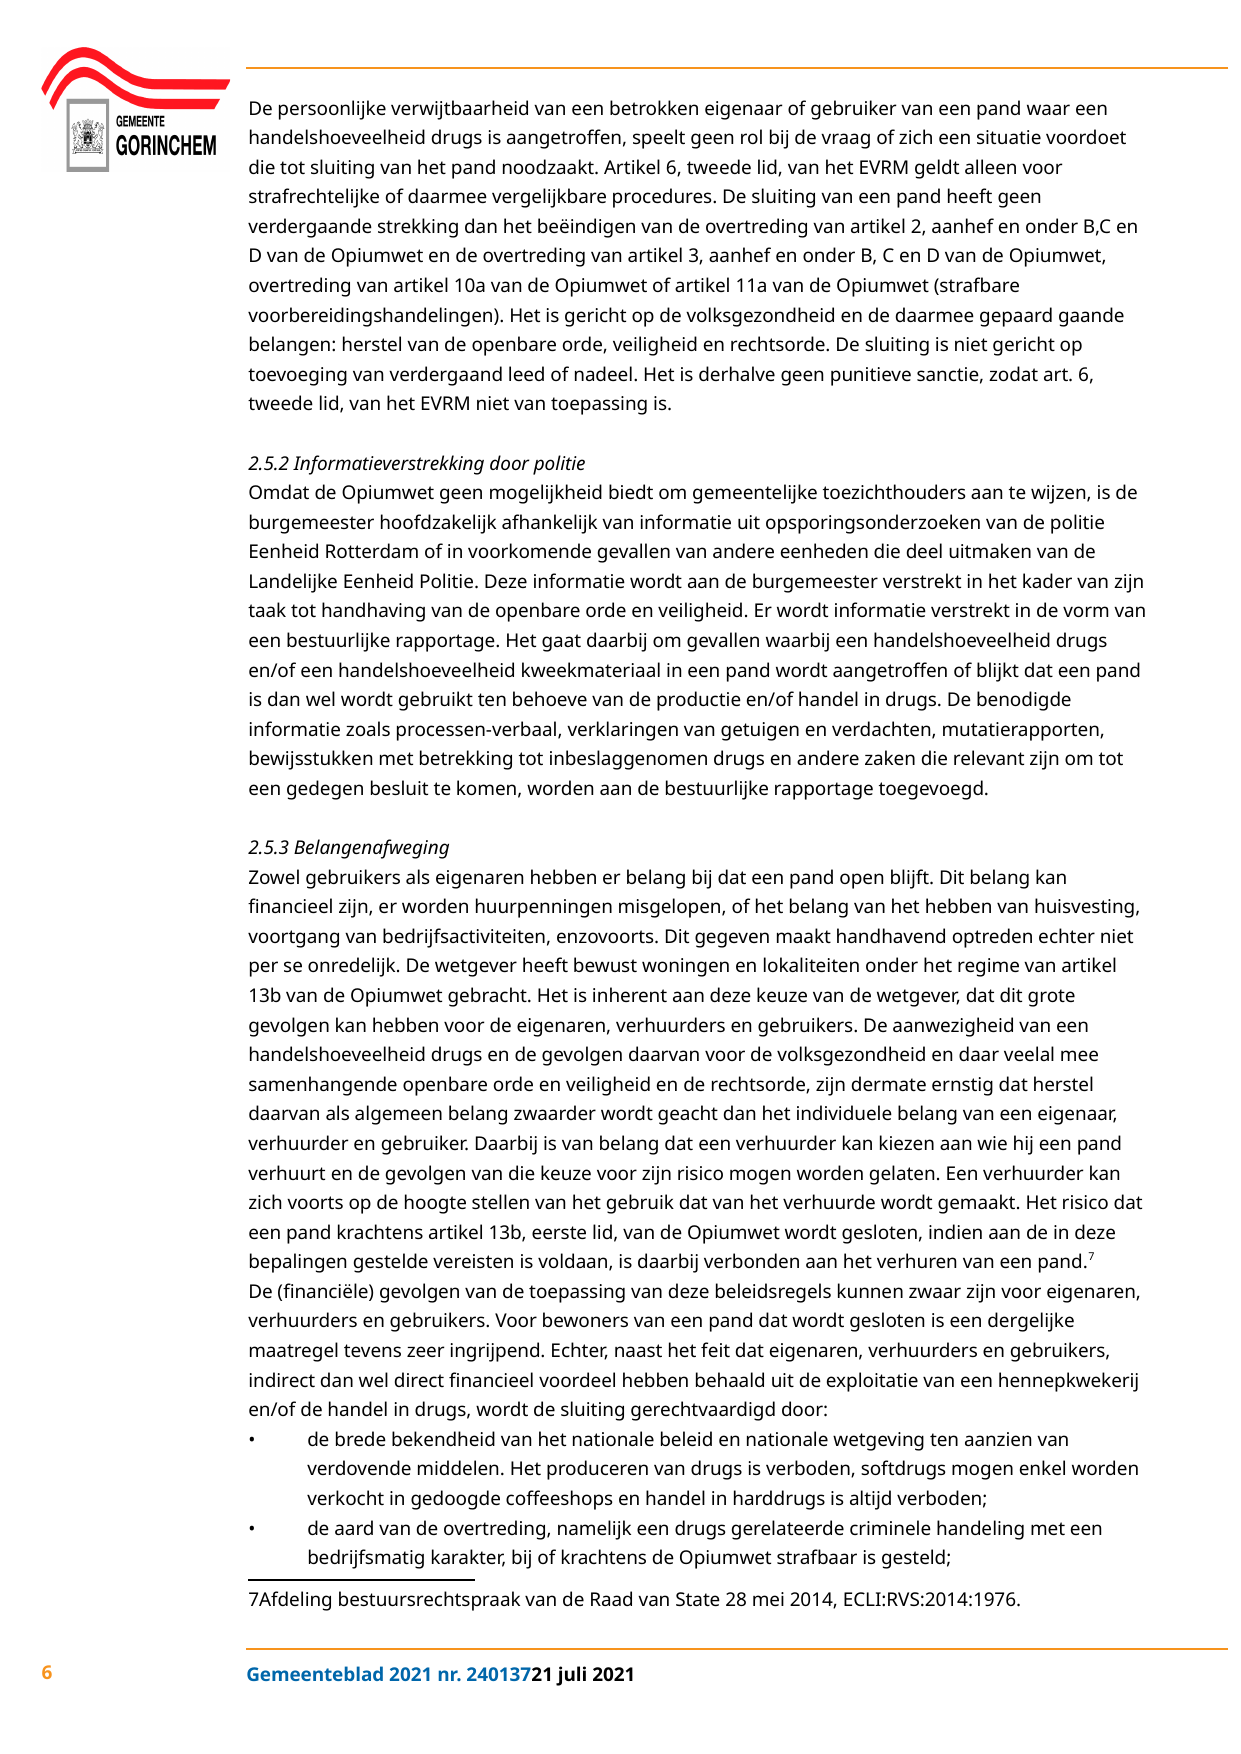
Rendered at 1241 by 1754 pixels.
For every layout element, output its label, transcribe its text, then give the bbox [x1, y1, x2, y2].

list de aard van de overtreding, namelijk een drugs gerelateerde criminele handeling met een bedrijfsmatig karakter, bij of krachtens de Opiumwet strafbaar is gesteld; [248, 1515, 1152, 1570]
text 2.5.2 Informatieverstrekking door politie [248, 450, 1152, 476]
text De persoonlijke verwijtbaarheid van een betrokken eigenaar of gebruiker van een pand waar een handelshoeveelheid drugs is aangetroffen, speelt geen rol bij de vraag of zich een situatie voordoet die tot sluiting van het pand noodzaakt. Artikel 6, tweede lid, van het EVRM geldt alleen voor strafrechtelijke of daarmee vergelijkbare procedures. De sluiting van een pand heeft geen verdergaande strekking dan het beëindigen van de overtreding van artikel 2, aanhef en onder B,C en D van de Opiumwet en de overtreding van artikel 3, aanhef en onder B, C en D van de Opiumwet, overtreding van artikel 10a van de Opiumwet of artikel 11a van de Opiumwet (strafbare voorbereidingshandelingen). Het is gericht op de volksgezondheid en de daarmee gepaard gaande belangen: herstel van de openbare orde, veiligheid en rechtsorde. De sluiting is niet gericht op toevoeging van verdergaand leed of nadeel. Het is derhalve geen punitieve sanctie, zodat art. 6, tweede lid, van het EVRM niet van toepassing is. [248, 95, 1152, 416]
text De (financiële) gevolgen van de toepassing van deze beleidsregels kunnen zwaar zijn voor eigenaren, verhuurders en gebruikers. Voor bewoners van een pand dat wordt gesloten is een dergelijke maatregel tevens zeer ingrijpend. Echter, naast het feit dat eigenaren, verhuurders en gebruikers, indirect dan wel direct financieel voordeel hebben behaald uit de exploitatie van een hennepkwekerij en/of de handel in drugs, wordt de sluiting gerechtvaardigd door: [248, 1278, 1152, 1422]
text Omdat de Opiumwet geen mogelijkheid biedt om gemeentelijke toezichthouders aan te wijzen, is de burgemeester hoofdzakelijk afhankelijk van informatie uit opsporingsonderzoeken van de politie Eenheid Rotterdam of in voorkomende gevallen van andere eenheden die deel uitmaken van de Landelijke Eenheid Politie. Deze informatie wordt aan de burgemeester verstrekt in het kader van zijn taak tot handhaving van de openbare orde en veiligheid. Er wordt informatie verstrekt in de vorm van een bestuurlijke rapportage. Het gaat daarbij om gevallen waarbij een handelshoeveelheid drugs en/of een handelshoeveelheid kweekmateriaal in een pand wordt aangetroffen of blijkt dat een pand is dan wel wordt gebruikt ten behoeve van de productie en/of handel in drugs. De benodigde informatie zoals processen-verbaal, verklaringen van getuigen en verdachten, mutatierapporten, bewijsstukken met betrekking tot inbeslaggenomen drugs en andere zaken die relevant zijn om tot een gedegen besluit te komen, worden aan de bestuurlijke rapportage toegevoegd. [248, 479, 1152, 801]
text Afdeling bestuursrechtspraak van de Raad van State 28 mei 2014, ECLI:RVS:2014:1976. [248, 1586, 1152, 1612]
text 2.5.3 Belangenafweging [248, 834, 1152, 860]
picture [41, 47, 231, 172]
text Zowel gebruikers als eigenaren hebben er belang bij dat een pand open blijft. Dit belang kan financieel zijn, er worden huurpenningen misgelopen, of het belang van het hebben van huisvesting, voortgang van bedrijfsactiviteiten, enzovoorts. Dit gegeven maakt handhavend optreden echter niet per se onredelijk. De wetgever heeft bewust woningen en lokaliteiten onder het regime van artikel 13b van de Opiumwet gebracht. Het is inherent aan deze keuze van de wetgever, dat dit grote gevolgen kan hebben voor de eigenaren, verhuurders en gebruikers. De aanwezigheid van een handelshoeveelheid drugs en de gevolgen daarvan voor de volksgezondheid en daar veelal mee samenhangende openbare orde en veiligheid en de rechtsorde, zijn dermate ernstig dat herstel daarvan als algemeen belang zwaarder wordt geacht dan het individuele belang van een eigenaar, verhuurder en gebruiker. Daarbij is van belang dat een verhuurder kan kiezen aan wie hij een pand verhuurt en de gevolgen van die keuze voor zijn risico mogen worden gelaten. Een verhuurder kan zich voorts op de hoogte stellen van het gebruik dat van het verhuurde wordt gemaakt. Het risico dat een pand krachtens artikel 13b, eerste lid, van de Opiumwet wordt gesloten, indien aan de in deze bepalingen gestelde vereisten is voldaan, is daarbij verbonden aan het verhuren van een pand. [248, 864, 1152, 1274]
list de brede bekendheid van het nationale beleid en nationale wetgeving ten aanzien van verdovende middelen. Het produceren van drugs is verboden, softdrugs mogen enkel worden verkocht in gedoogde coffeeshops en handel in harddrugs is altijd verboden; [248, 1426, 1152, 1511]
